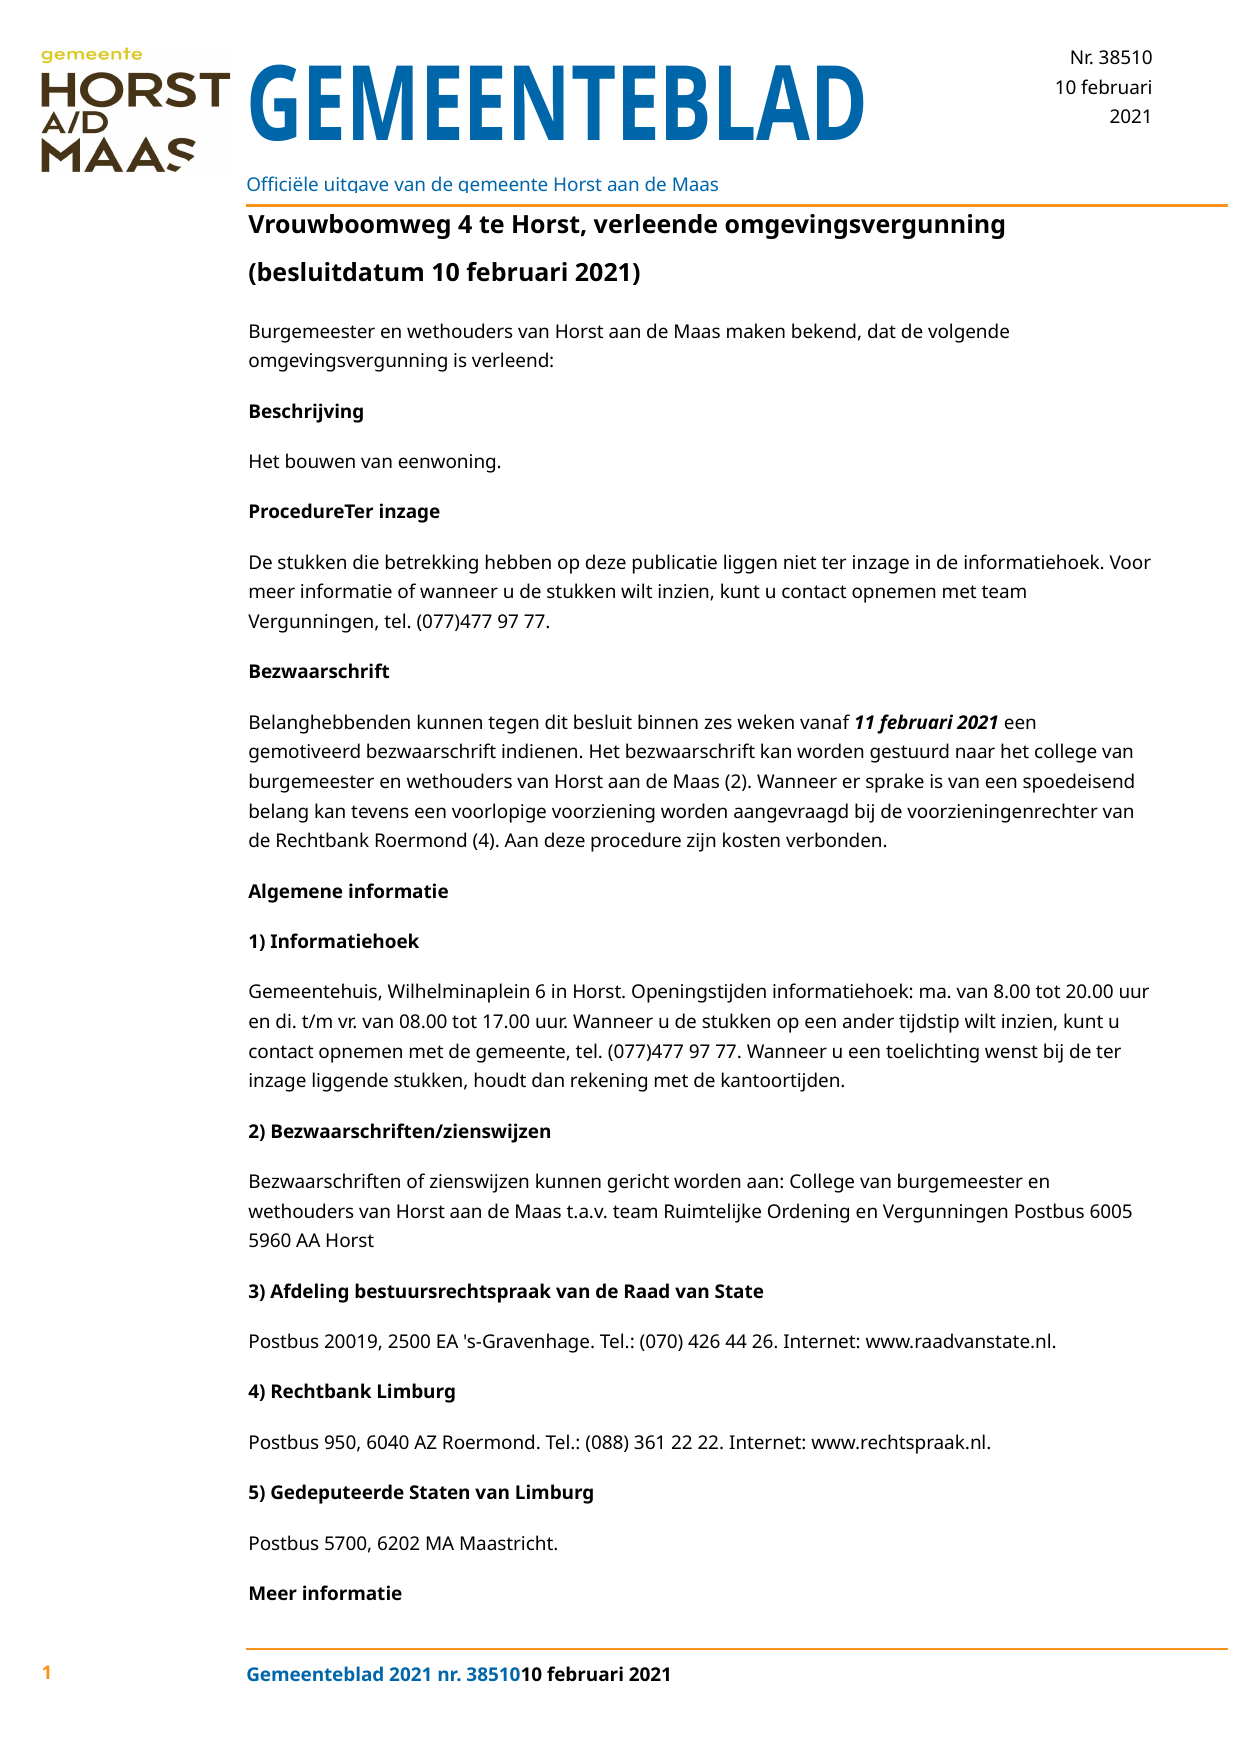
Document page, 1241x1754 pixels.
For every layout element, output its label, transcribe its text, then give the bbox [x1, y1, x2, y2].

text Gemeentehuis, Wilhelminaplein 6 in Horst. Openingstijden informatiehoek: ma. van 8.00 tot 20.00 uur en di. t/m vr. van 08.00 tot 17.00 uur. Wanneer u de stukken op een ander tijdstip wilt inzien, kunt u contact opnemen met de gemeente, tel. (077)477 97 77. Wanneer u een toelichting wenst bij de ter inzage liggende stukken, houdt dan rekening met de kantoortijden. [248, 979, 1152, 1093]
text Belanghebbenden kunnen tegen dit besluit binnen zes weken vanaf 11 februari 2021 een gemotiveerd bezwaarschrift indienen. Het bezwaarschrift kan worden gestuurd naar het college van burgemeester en wethouders van Horst aan de Maas (2). Wanneer er sprake is van een spoedeisend belang kan tevens een voorlopige voorziening worden aangevraagd bij de voorzieningenrechter van de Rechtbank Roermond (4). Aan deze procedure zijn kosten verbonden. [248, 709, 1152, 853]
text Burgemeester en wethouders van Horst aan de Maas maken bekend, dat de volgende omgevingsvergunning is verleend: [248, 318, 1152, 373]
text 2) Bezwaarschriften/zienswijzen [248, 1118, 1152, 1144]
text ProcedureTer inzage [248, 499, 1152, 524]
text Bezwaarschrift [248, 659, 1152, 684]
text Algemene informatie [248, 878, 1152, 904]
text Postbus 20019, 2500 EA 's-Gravenhage. Tel.: (070) 426 44 26. Internet: www.raadvanstate.nl. [248, 1328, 1152, 1354]
text Bezwaarschriften of zienswijzen kunnen gericht worden aan: College van burgemeester en wethouders van Horst aan de Maas t.a.v. team Ruimtelijke Ordening en Vergunningen Postbus 6005 5960 AA Horst [248, 1168, 1152, 1253]
text De stukken die betrekking hebben op deze publicatie liggen niet ter inzage in de informatiehoek. Voor meer informatie of wanneer u de stukken wilt inzien, kunt u contact opnemen met team Vergunningen, tel. (077)477 97 77. [248, 549, 1152, 634]
text Meer informatie [248, 1580, 1152, 1606]
text Beschrijving [248, 398, 1152, 424]
picture [41, 47, 231, 172]
text 4) Rechtbank Limburg [248, 1379, 1152, 1404]
text Het bouwen van eenwoning. [248, 448, 1152, 474]
text Postbus 5700, 6202 MA Maastricht. [248, 1530, 1152, 1556]
text 3) Afdeling bestuursrechtspraak van de Raad van State [248, 1278, 1152, 1304]
text 1) Informatiehoek [248, 928, 1152, 954]
text Postbus 950, 6040 AZ Roermond. Tel.: (088) 361 22 22. Internet: www.rechtspraak.nl. [248, 1429, 1152, 1455]
text Vrouwboomweg 4 te Horst, verleende omgevingsvergunning (besluitdatum 10 februari 2021) [248, 207, 1152, 288]
text 5) Gedeputeerde Staten van Limburg [248, 1479, 1152, 1505]
